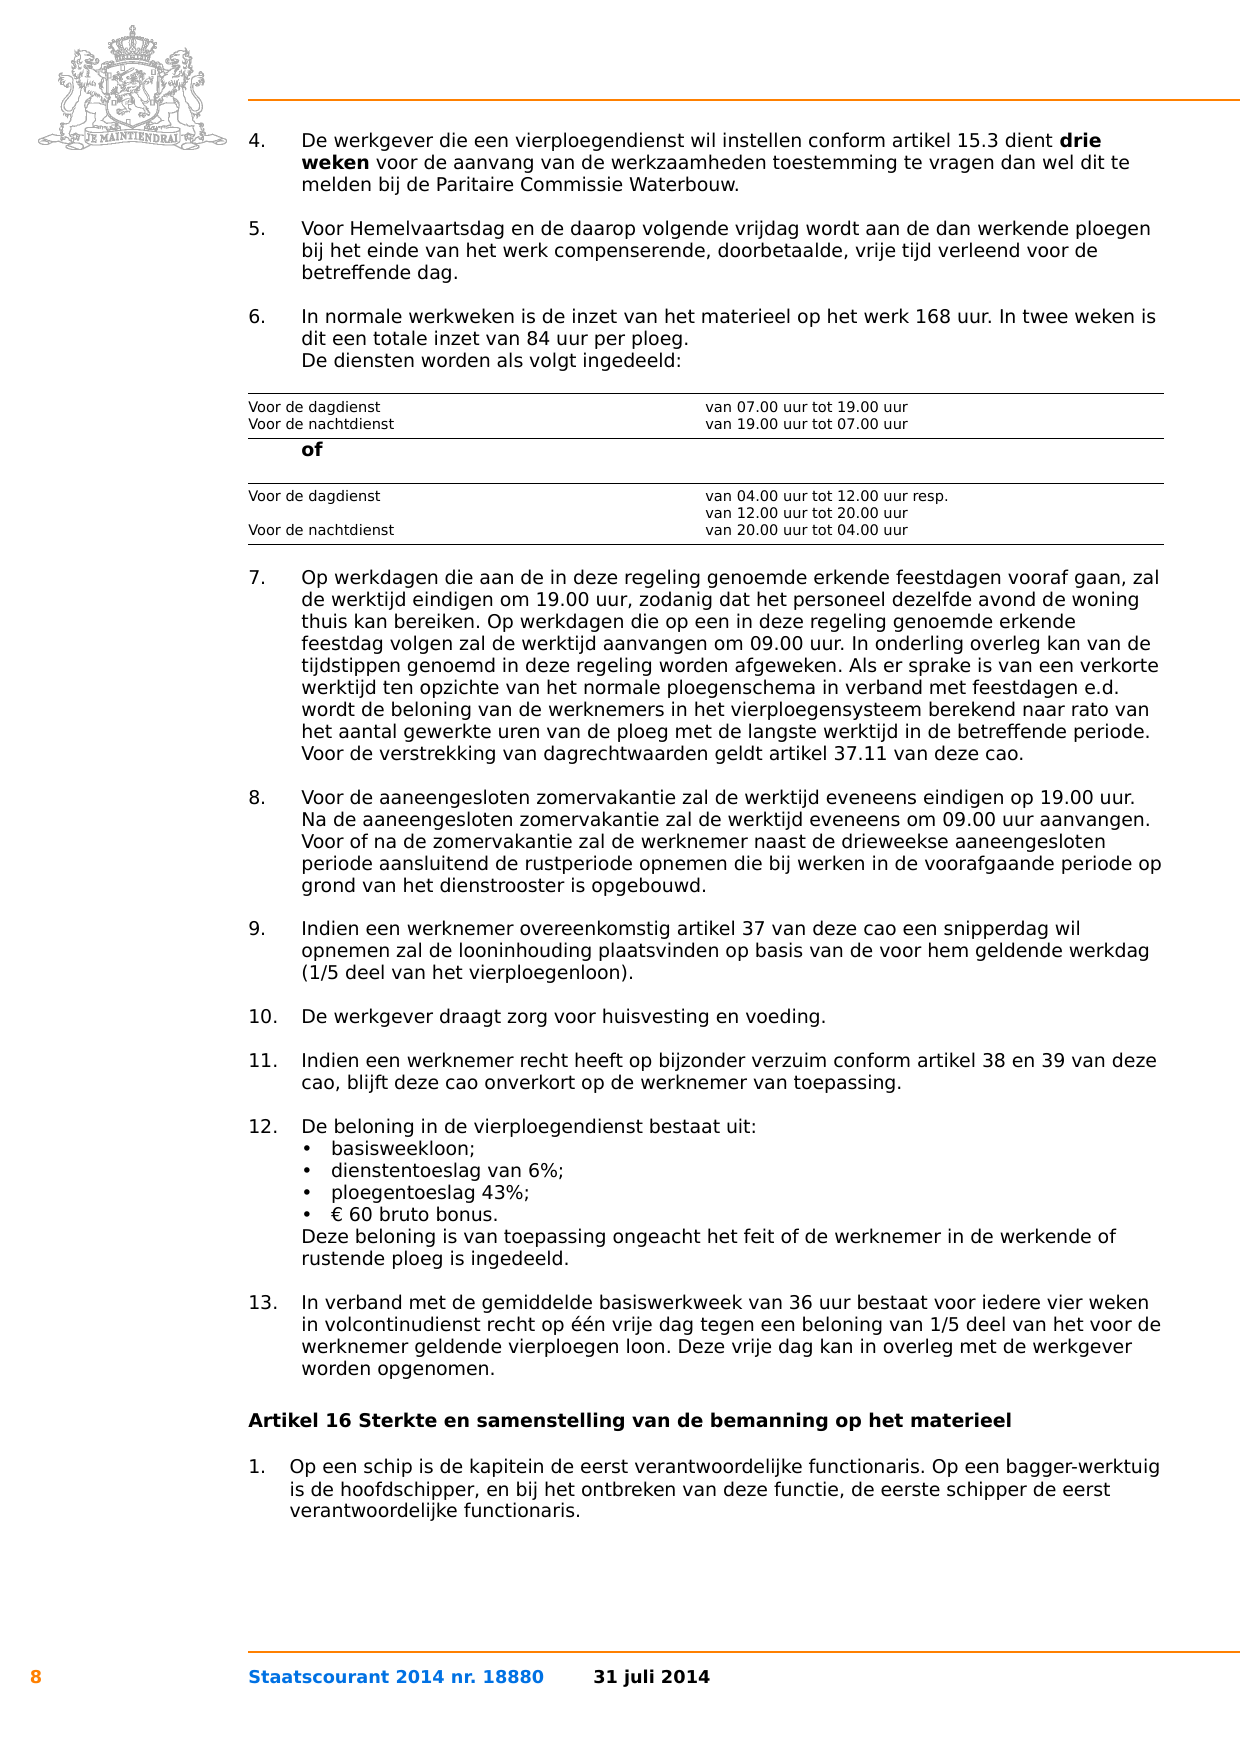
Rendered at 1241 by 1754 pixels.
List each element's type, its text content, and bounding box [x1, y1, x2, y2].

table_header van 07.00 uur tot 19.00 uur [699, 394, 1163, 416]
table_header Voor de dagdienst [248, 484, 699, 522]
text 4. De werkgever die een vierploegendienst wil instellen conform artikel 15.3 dient drie weken voor de aanvang van de werkzaamheden toestemming te vragen dan wel dit te melden bij de Paritaire Commissie Waterbouw. [248, 130, 1163, 196]
text 11. Indien een werknemer recht heeft op bijzonder verzuim conform artikel 38 en 39 van deze cao, blijft deze cao onverkort op de werknemer van toepassing. [248, 1050, 1163, 1094]
table_header Voor de dagdienst [248, 394, 699, 416]
text 1. Op een schip is de kapitein de eerst verantwoordelijke functionaris. Op een bagger-werktuig is de hoofdschipper, en bij het ontbreken van deze functie, de eerste schipper de eerst verantwoordelijke functionaris. [248, 1456, 1163, 1522]
table_cell Voor de nachtdienst [248, 522, 699, 544]
text 9. Indien een werknemer overeenkomstig artikel 37 van deze cao een snipperdag wil opnemen zal de looninhouding plaatsvinden op basis van de voor hem geldende werkdag (1/5 deel van het vierploegenloon). [248, 918, 1163, 984]
text De diensten worden als volgt ingedeeld: [301, 349, 1163, 371]
text Deze beloning is van toepassing ongeacht het feit of de werknemer in de werkende of rustende ploeg is ingedeeld. [301, 1226, 1163, 1270]
table_cell van 19.00 uur tot 07.00 uur [699, 416, 1163, 438]
picture [38, 25, 227, 150]
text 5. Voor Hemelvaartsdag en de daarop volgende vrijdag wordt aan de dan werkende ploegen bij het einde van het werk compenserende, doorbetaalde, vrije tijd verleend voor de betreffende dag. [248, 218, 1163, 284]
text • basisweekloon; [301, 1138, 1163, 1160]
text 8. Voor de aaneengesloten zomervakantie zal de werktijd eveneens eindigen op 19.00 uur. Na de aaneengesloten zomervakantie zal de werktijd eveneens om 09.00 uur aanvangen. Voor of na de zomervakantie zal de werknemer naast de drieweekse aaneengesloten periode aansluitend de rustperiode opnemen die bij werken in de voorafgaande periode op grond van het dienstrooster is opgebouwd. [248, 787, 1163, 896]
text of [301, 439, 1163, 461]
text 10. De werkgever draagt zorg voor huisvesting en voeding. [248, 1006, 1163, 1028]
text 7. Op werkdagen die aan de in deze regeling genoemde erkende feestdagen vooraf gaan, zal de werktijd eindigen om 19.00 uur, zodanig dat het personeel dezelfde avond de woning thuis kan bereiken. Op werkdagen die op een in deze regeling genoemde erkende feestdag volgen zal de werktijd aanvangen om 09.00 uur. In onderling overleg kan van de tijdstippen genoemd in deze regeling worden afgeweken. Als er sprake is van een verkorte werktijd ten opzichte van het normale ploegenschema in verband met feestdagen e.d. wordt de beloning van de werknemers in het vierploegensysteem berekend naar rato van het aantal gewerkte uren van de ploeg met de langste werktijd in de betreffende periode. Voor de verstrekking van dagrechtwaarden geldt artikel 37.11 van deze cao. [248, 567, 1163, 765]
text 6. In normale werkweken is de inzet van het materieel op het werk 168 uur. In twee weken is dit een totale inzet van 84 uur per ploeg. [248, 306, 1163, 349]
text • dienstentoeslag van 6%; [301, 1160, 1163, 1182]
subtitle Artikel 16 Sterkte en samenstelling van de bemanning op het materieel [248, 1409, 1163, 1431]
text 12. De beloning in de vierploegendienst bestaat uit: [248, 1116, 1163, 1138]
text • € 60 bruto bonus. [301, 1204, 1163, 1226]
table_cell Voor de nachtdienst [248, 416, 699, 438]
table_cell van 20.00 uur tot 04.00 uur [699, 522, 1163, 544]
table_header van 04.00 uur tot 12.00 uur resp. van 12.00 uur tot 20.00 uur [699, 484, 1163, 522]
text 13. In verband met de gemiddelde basiswerkweek van 36 uur bestaat voor iedere vier weken in volcontinudienst recht op één vrije dag tegen een beloning van 1/5 deel van het voor de werknemer geldende vierploegen loon. Deze vrije dag kan in overleg met de werkgever worden opgenomen. [248, 1292, 1163, 1379]
text • ploegentoeslag 43%; [301, 1182, 1163, 1204]
